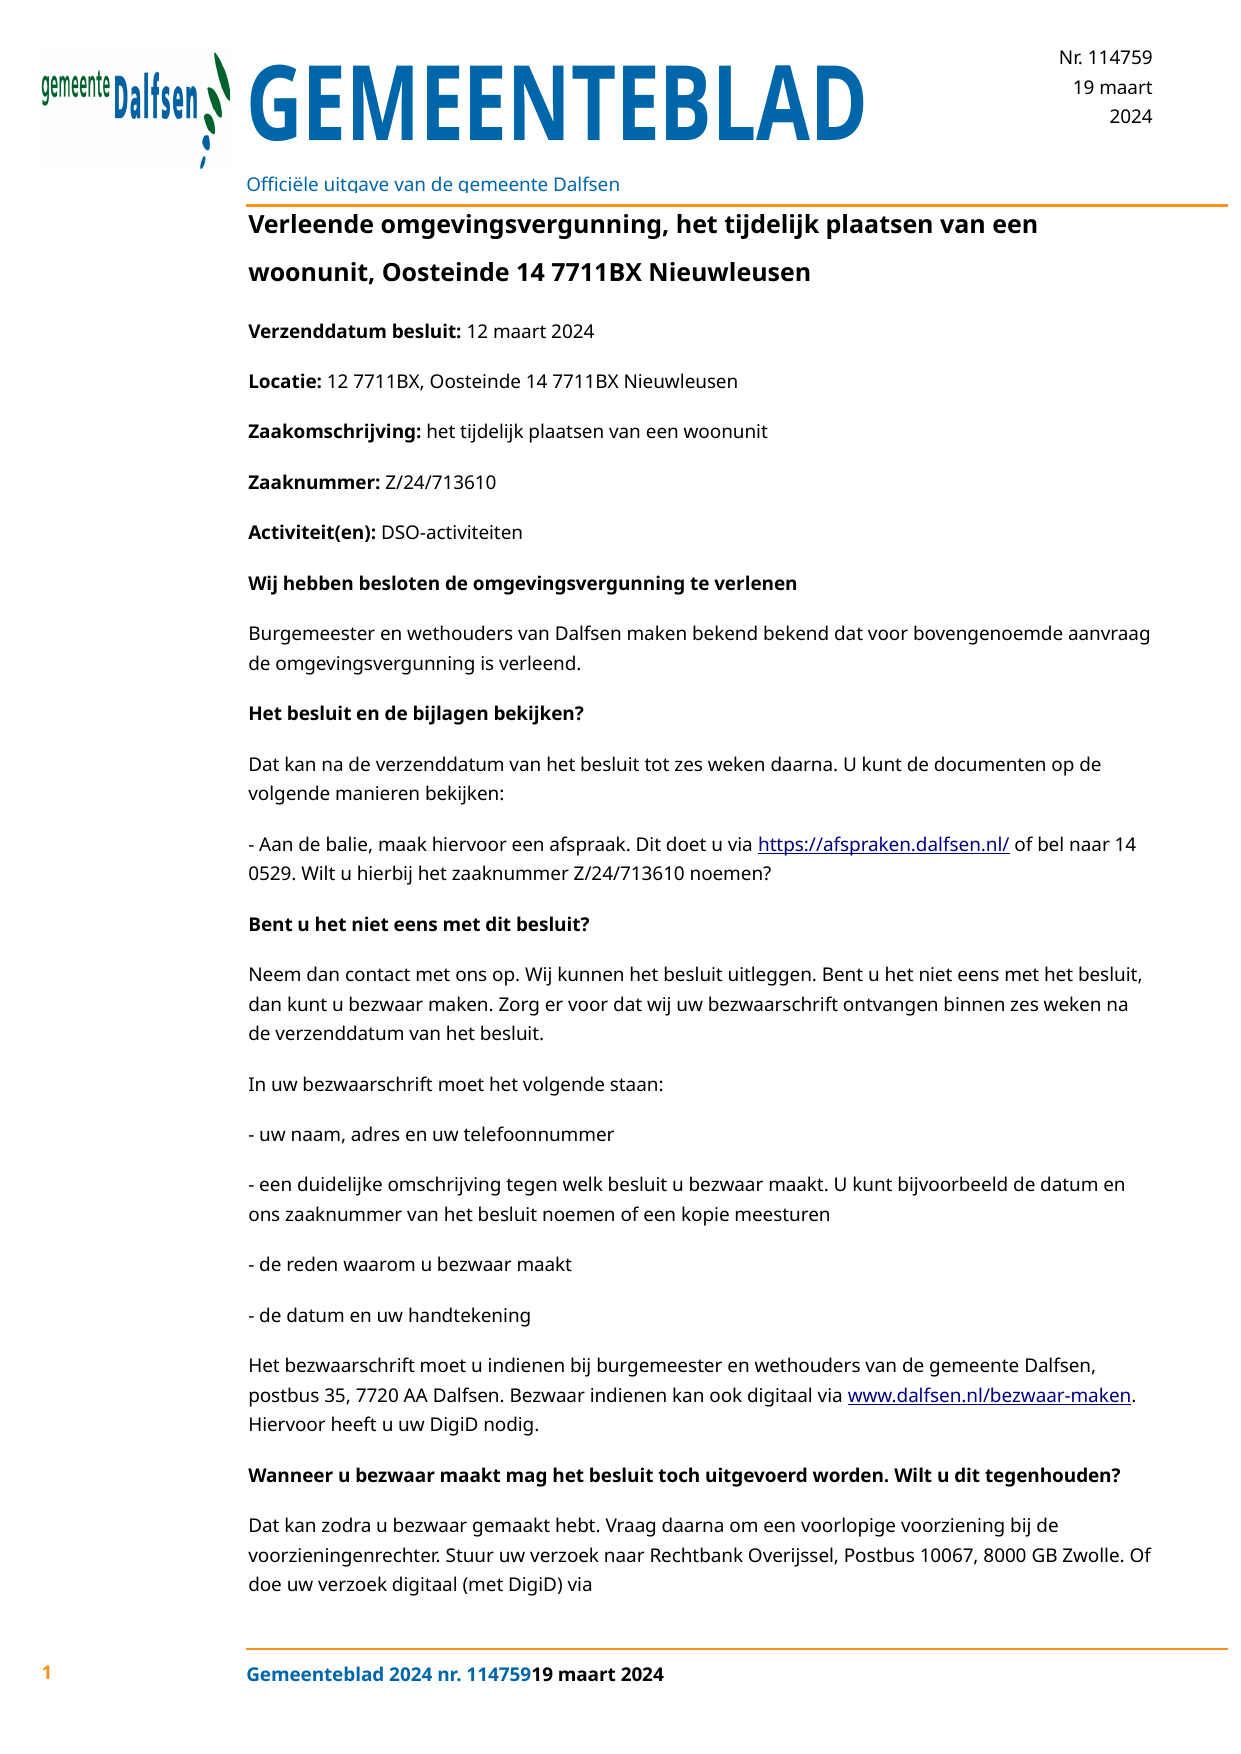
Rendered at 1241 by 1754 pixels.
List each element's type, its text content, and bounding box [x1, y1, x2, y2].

text - Aan de balie, maak hiervoor een afspraak. Dit doet u via https://afspraken.dalfsen.nl/ of bel naar 14 0529. Wilt u hierbij het zaaknummer Z/24/713610 noemen? [248, 831, 1152, 886]
text - de reden waarom u bezwaar maakt [248, 1252, 1152, 1277]
text - de datum en uw handtekening [248, 1302, 1152, 1328]
text Het besluit en de bijlagen bekijken? [248, 700, 1152, 726]
text Verleende omgevingsvergunning, het tijdelijk plaatsen van een woonunit, Oosteinde 14 7711BX Nieuwleusen [248, 207, 1152, 288]
text In uw bezwaarschrift moet het volgende staan: [248, 1071, 1152, 1097]
text Bent u het niet eens met dit besluit? [248, 911, 1152, 937]
text Zaaknummer: Z/24/713610 [248, 469, 1152, 495]
text - een duidelijke omschrijving tegen welk besluit u bezwaar maakt. U kunt bijvoorbeeld de datum en ons zaaknummer van het besluit noemen of een kopie meesturen [248, 1172, 1152, 1227]
text Locatie: 12 7711BX, Oosteinde 14 7711BX Nieuwleusen [248, 368, 1152, 394]
text Zaakomschrijving: het tijdelijk plaatsen van een woonunit [248, 419, 1152, 444]
text Neem dan contact met ons op. Wij kunnen het besluit uitleggen. Bent u het niet eens met het besluit, dan kunt u bezwaar maken. Zorg er voor dat wij uw bezwaarschrift ontvangen binnen zes weken na de verzenddatum van het besluit. [248, 961, 1152, 1046]
text Burgemeester en wethouders van Dalfsen maken bekend bekend dat voor bovengenoemde aanvraag de omgevingsvergunning is verleend. [248, 620, 1152, 676]
picture [41, 47, 231, 172]
text Dat kan zodra u bezwaar gemaakt hebt. Vraag daarna om een voorlopige voorziening bij de voorzieningenrechter. Stuur uw verzoek naar Rechtbank Overijssel, Postbus 10067, 8000 GB Zwolle. Of doe uw verzoek digitaal (met DigiD) via [248, 1512, 1152, 1597]
text - uw naam, adres en uw telefoonnummer [248, 1121, 1152, 1147]
text Het bezwaarschrift moet u indienen bij burgemeester en wethouders van de gemeente Dalfsen, postbus 35, 7720 AA Dalfsen. Bezwaar indienen kan ook digitaal via www.dalfsen.nl/bezwaar-maken. Hiervoor heeft u uw DigiD nodig. [248, 1352, 1152, 1437]
text Verzenddatum besluit: 12 maart 2024 [248, 318, 1152, 344]
text Activiteit(en): DSO-activiteiten [248, 519, 1152, 545]
text Dat kan na de verzenddatum van het besluit tot zes weken daarna. U kunt de documenten op de volgende manieren bekijken: [248, 751, 1152, 806]
text Wij hebben besloten de omgevingsvergunning te verlenen [248, 570, 1152, 596]
text Wanneer u bezwaar maakt mag het besluit toch uitgevoerd worden. Wilt u dit tegenhouden? [248, 1462, 1152, 1488]
